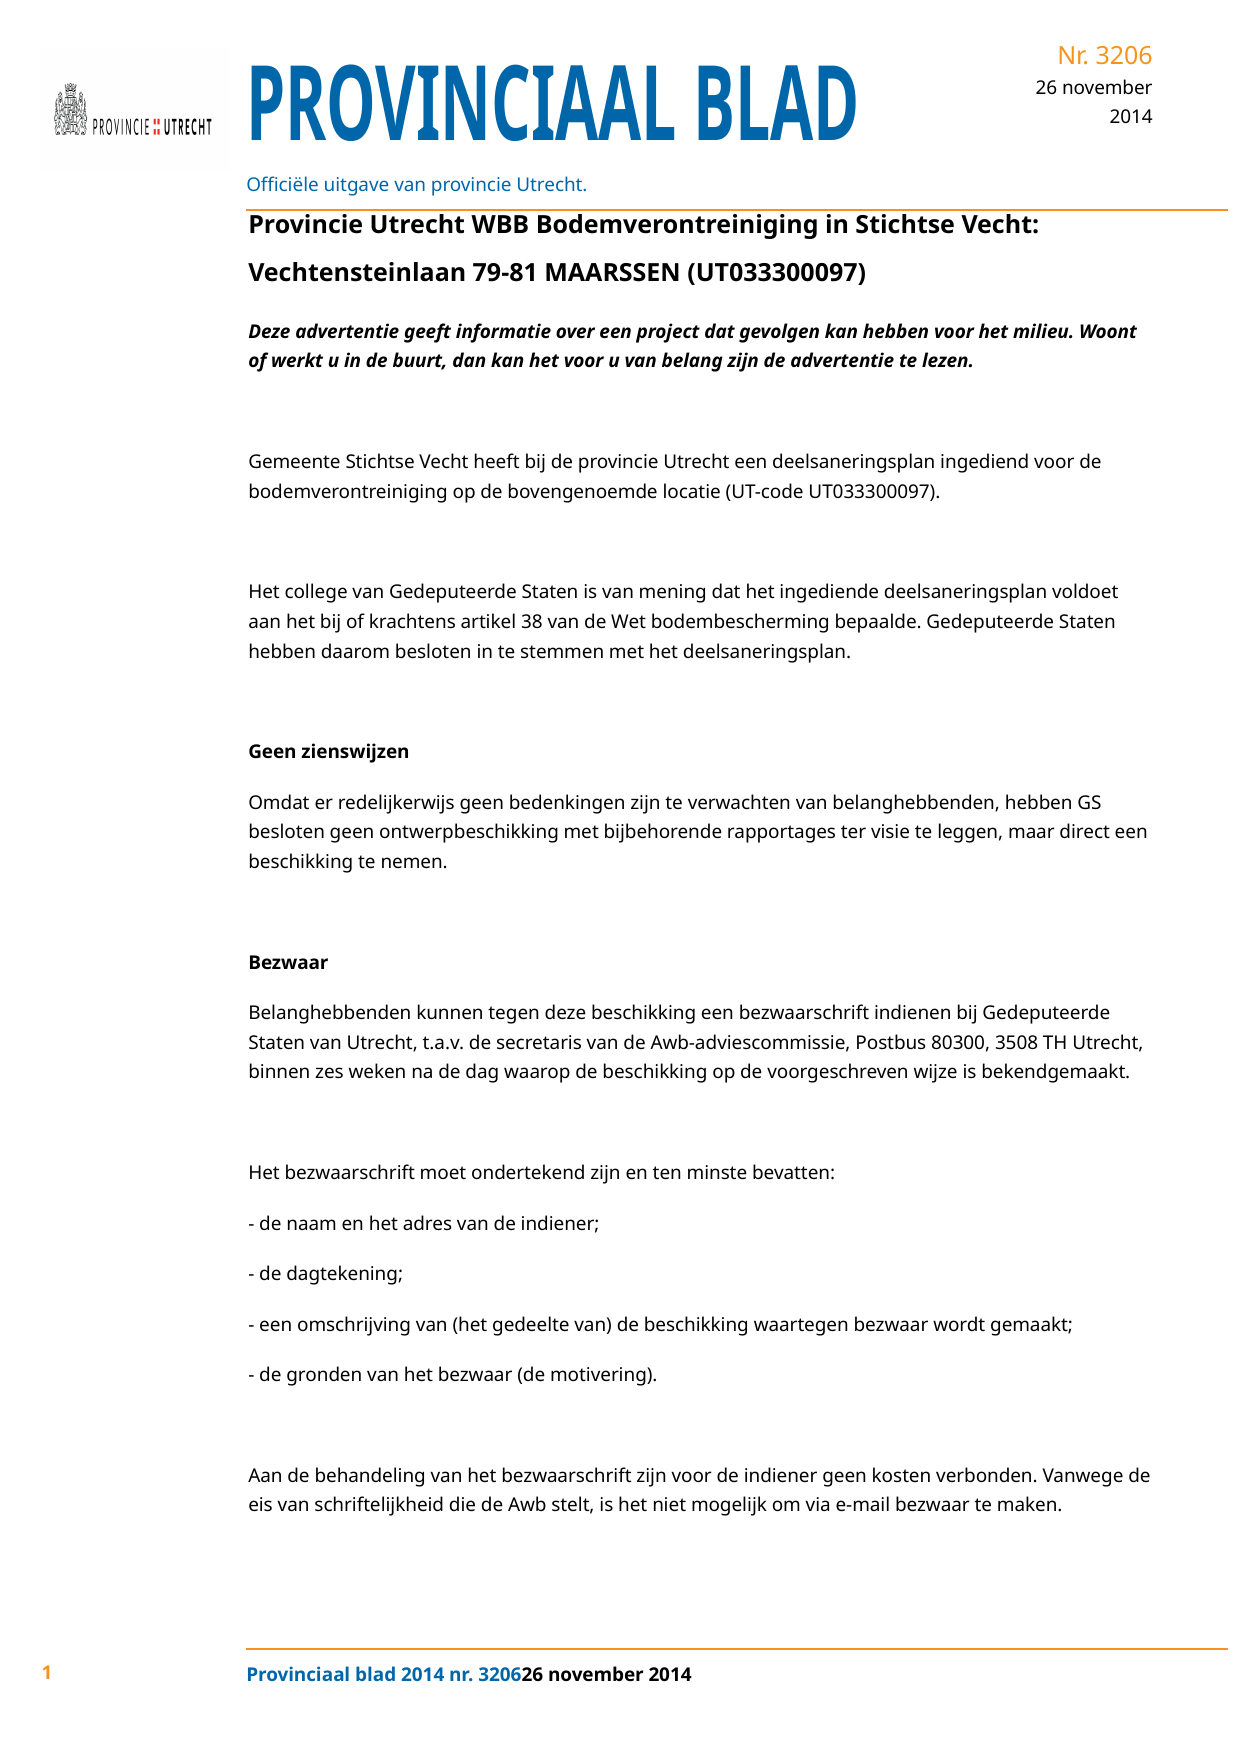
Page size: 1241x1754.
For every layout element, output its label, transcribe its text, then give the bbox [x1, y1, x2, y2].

text Aan de behandeling van het bezwaarschrift zijn voor de indiener geen kosten verbonden. Vanwege de eis van schriftelijkheid die de Awb stelt, is het niet mogelijk om via e-mail bezwaar te maken. [248, 1462, 1152, 1517]
text - de naam en het adres van de indiener; [248, 1210, 1152, 1236]
text - de gronden van het bezwaar (de motivering). [248, 1361, 1152, 1387]
text Omdat er redelijkerwijs geen bedenkingen zijn te verwachten van belanghebbenden, hebben GS besloten geen ontwerpbeschikking met bijbehorende rapportages ter visie te leggen, maar direct een beschikking te nemen. [248, 789, 1152, 874]
picture [41, 47, 231, 172]
text Geen zienswijzen [248, 739, 1152, 764]
text - een omschrijving van (het gedeelte van) de beschikking waartegen bezwaar wordt gemaakt; [248, 1311, 1152, 1337]
text Provincie Utrecht WBB Bodemverontreiniging in Stichtse Vecht: Vechtensteinlaan 79-81 MAARSSEN (UT033300097) [248, 211, 1152, 288]
text - de dagtekening; [248, 1260, 1152, 1286]
text Belanghebbenden kunnen tegen deze beschikking een bezwaarschrift indienen bij Gedeputeerde Staten van Utrecht, t.a.v. de secretaris van de Awb-adviescommissie, Postbus 80300, 3508 TH Utrecht, binnen zes weken na de dag waarop de beschikking op de voorgeschreven wijze is bekendgemaakt. [248, 999, 1152, 1084]
text Deze advertentie geeft informatie over een project dat gevolgen kan hebben voor het milieu. Woont of werkt u in de buurt, dan kan het voor u van belang zijn de advertentie te lezen. [248, 318, 1152, 373]
text Het college van Gedeputeerde Staten is van mening dat het ingediende deelsaneringsplan voldoet aan het bij of krachtens artikel 38 van de Wet bodembescherming bepaalde. Gedeputeerde Staten hebben daarom besloten in te stemmen met het deelsaneringsplan. [248, 579, 1152, 664]
text Gemeente Stichtse Vecht heeft bij de provincie Utrecht een deelsaneringsplan ingediend voor de bodemverontreiniging op de bovengenoemde locatie (UT-code UT033300097). [248, 448, 1152, 504]
text Het bezwaarschrift moet ondertekend zijn en ten minste bevatten: [248, 1159, 1152, 1185]
text Bezwaar [248, 949, 1152, 975]
